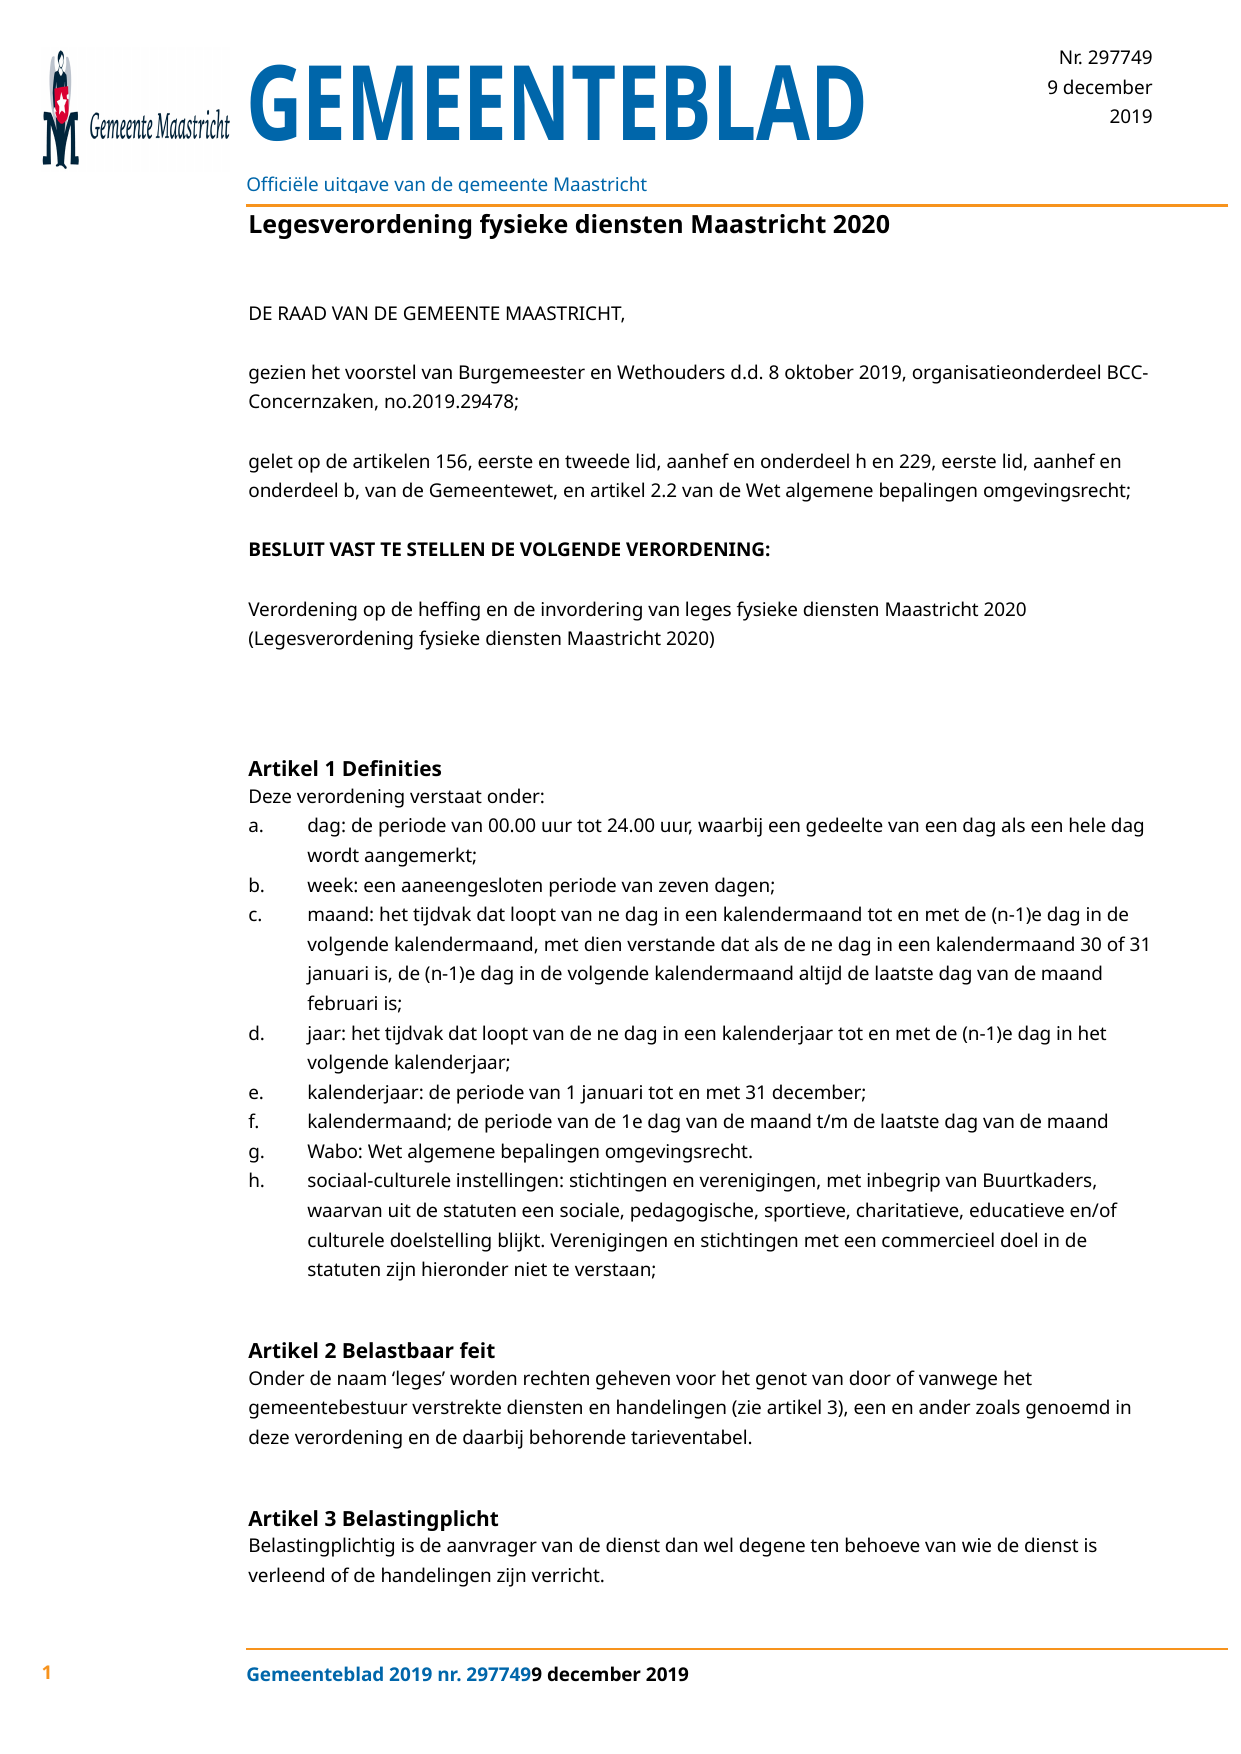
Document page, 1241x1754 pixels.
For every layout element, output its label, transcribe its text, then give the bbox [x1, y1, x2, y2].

list dag: de periode van 00.00 uur tot 24.00 uur, waarbij een gedeelte van een dag als een hele dag wordt aangemerkt; [248, 813, 1152, 868]
text (Legesverordening fysieke diensten Maastricht 2020) [248, 625, 1152, 651]
text BESLUIT VAST TE STELLEN DE VOLGENDE VERORDENING: [248, 537, 1152, 562]
list jaar: het tijdvak dat loopt van de ne dag in een kalenderjaar tot en met de (n-1)e dag in het volgende kalenderjaar; [248, 1020, 1152, 1075]
text DE RAAD VAN DE GEMEENTE MAASTRICHT, [248, 300, 1152, 326]
text Artikel 2 Belastbaar feit [248, 1336, 1152, 1365]
list week: een aaneengesloten periode van zeven dagen; [248, 872, 1152, 897]
list maand: het tijdvak dat loopt van ne dag in een kalendermaand tot en met de (n-1)e dag in de volgende kalendermaand, met dien verstande dat als de ne dag in een kalendermaand 30 of 31 januari is, de (n-1)e dag in de volgende kalendermaand altijd de laatste dag van de maand februari is; [248, 901, 1152, 1016]
text Belastingplichtig is de aanvrager van de dienst dan wel degene ten behoeve van wie de dienst is verleend of de handelingen zijn verricht. [248, 1532, 1152, 1588]
text Artikel 3 Belastingplicht [248, 1504, 1152, 1532]
list Wabo: Wet algemene bepalingen omgevingsrecht. [248, 1138, 1152, 1164]
text Legesverordening fysieke diensten Maastricht 2020 [248, 207, 1152, 241]
picture [41, 47, 231, 172]
text Deze verordening verstaat onder: [248, 783, 1152, 809]
list kalenderjaar: de periode van 1 januari tot en met 31 december; [248, 1079, 1152, 1104]
text gelet op de artikelen 156, eerste en tweede lid, aanhef en onderdeel h en 229, eerste lid, aanhef en onderdeel b, van de Gemeentewet, en artikel 2.2 van de Wet algemene bepalingen omgevingsrecht; [248, 448, 1152, 503]
text Verordening op de heffing en de invordering van leges fysieke diensten Maastricht 2020 [248, 596, 1152, 621]
list kalendermaand; de periode van de 1e dag van de maand t/m de laatste dag van de maand [248, 1108, 1152, 1134]
list sociaal-culturele instellingen: stichtingen en verenigingen, met inbegrip van Buurtkaders, waarvan uit de statuten een sociale, pedagogische, sportieve, charitatieve, educatieve en/of culturele doelstelling blijkt. Verenigingen en stichtingen met een commercieel doel in de statuten zijn hieronder niet te verstaan; [248, 1168, 1152, 1282]
text Onder de naam ‘leges’ worden rechten geheven voor het genot van door of vanwege het gemeentebestuur verstrekte diensten en handelingen (zie artikel 3), een en ander zoals genoemd in deze verordening en de daarbij behorende tarieventabel. [248, 1365, 1152, 1450]
text Artikel 1 Definities [248, 754, 1152, 783]
text gezien het voorstel van Burgemeester en Wethouders d.d. 8 oktober 2019, organisatieonderdeel BCC-Concernzaken, no.2019.29478; [248, 359, 1152, 414]
